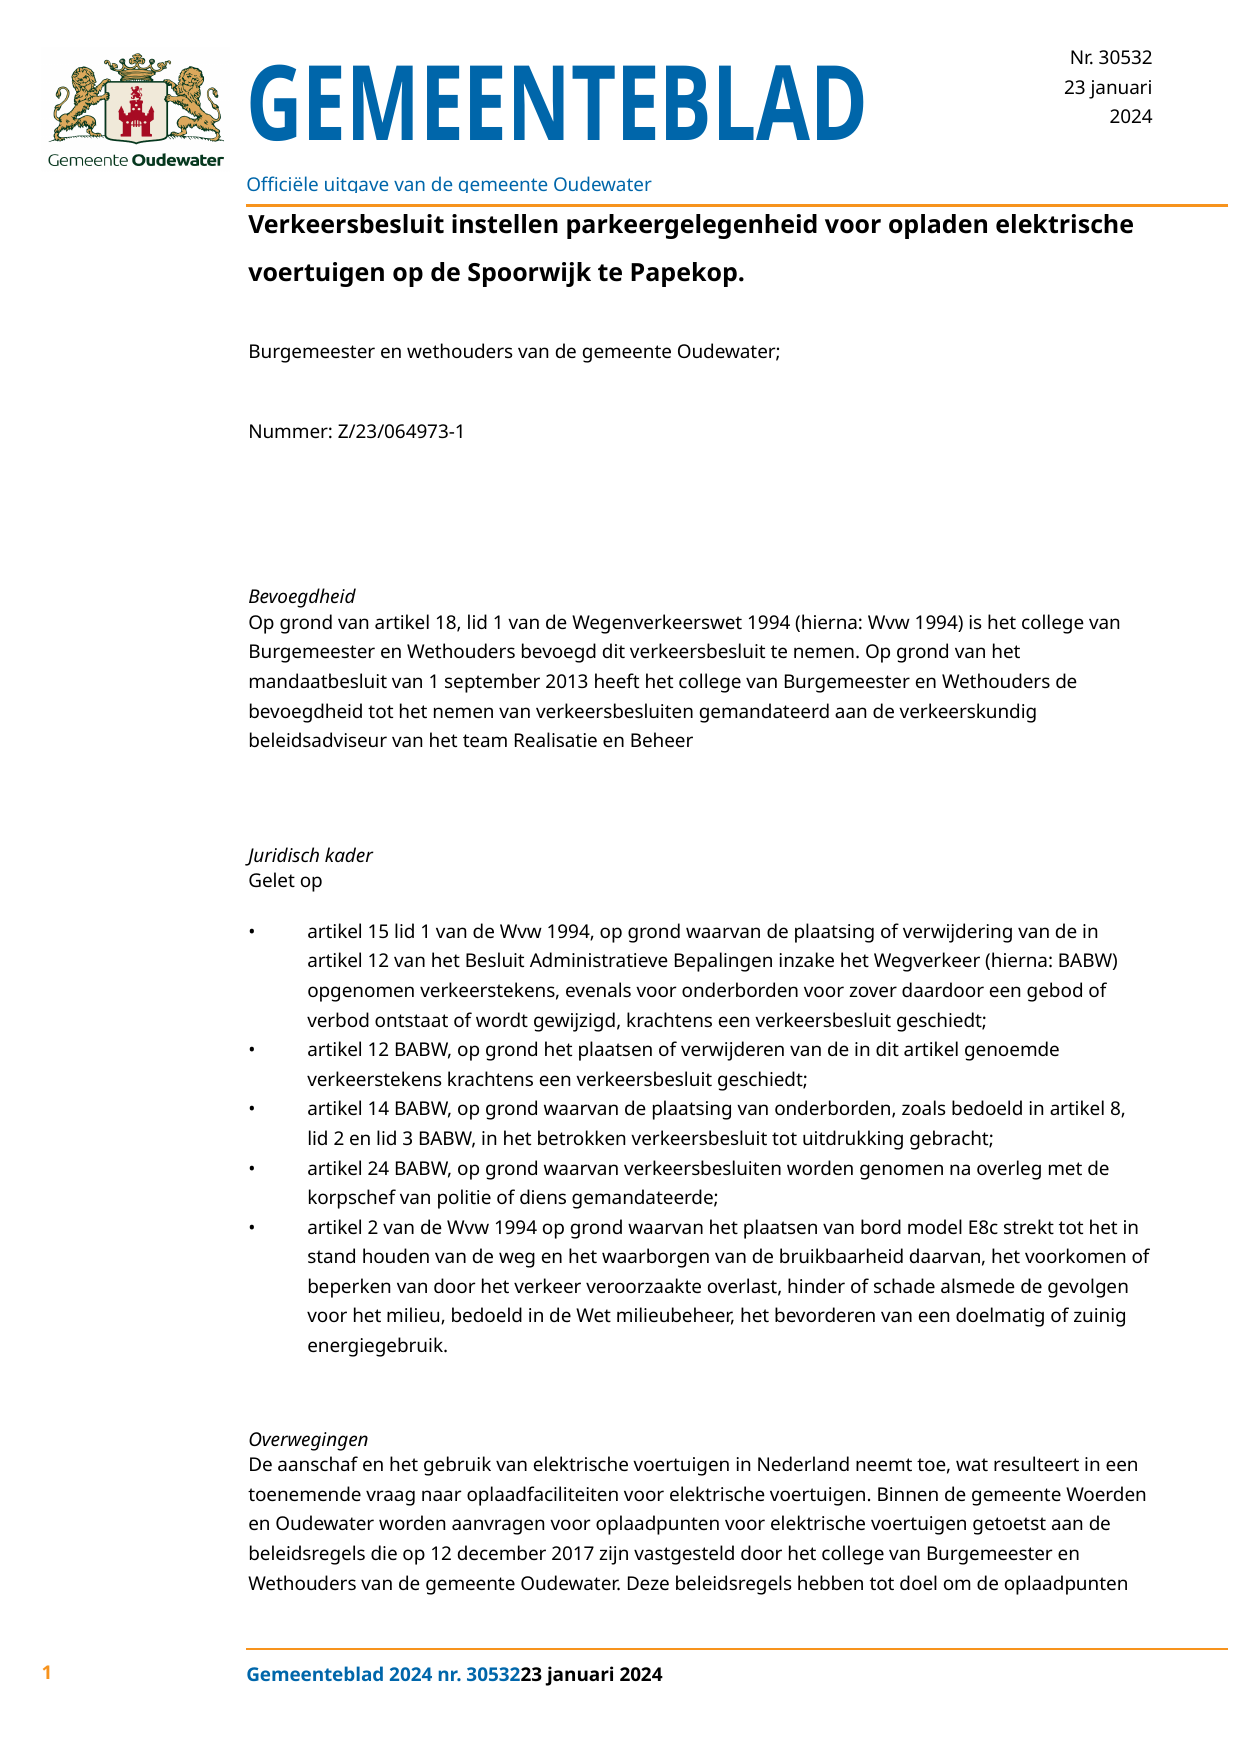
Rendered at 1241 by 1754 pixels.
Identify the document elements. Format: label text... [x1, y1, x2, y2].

list artikel 14 BABW, op grond waarvan de plaatsing van onderborden, zoals bedoeld in artikel 8, lid 2 en lid 3 BABW, in het betrokken verkeersbesluit tot uitdrukking gebracht; [248, 1096, 1152, 1151]
list artikel 2 van de Wvw 1994 op grond waarvan het plaatsen van bord model E8c strekt tot het in stand houden van de weg en het waarborgen van de bruikbaarheid daarvan, het voorkomen of beperken van door het verkeer veroorzaakte overlast, hinder of schade alsmede de gevolgen voor het milieu, bedoeld in de Wet milieubeheer, het bevorderen van een doelmatig of zuinig energiegebruik. [248, 1214, 1152, 1358]
text De aanschaf en het gebruik van elektrische voertuigen in Nederland neemt toe, wat resulteert in een toenemende vraag naar oplaadfaciliteiten voor elektrische voertuigen. Binnen de gemeente Woerden en Oudewater worden aanvragen voor oplaadpunten voor elektrische voertuigen getoetst aan de beleidsregels die op 12 december 2017 zijn vastgesteld door het college van Burgemeester en Wethouders van de gemeente Oudewater. Deze beleidsregels hebben tot doel om de oplaadpunten [248, 1451, 1152, 1596]
text Overwegingen [248, 1426, 1152, 1451]
list artikel 15 lid 1 van de Wvw 1994, op grond waarvan de plaatsing of verwijdering van de in artikel 12 van het Besluit Administratieve Bepalingen inzake het Wegverkeer (hierna: BABW) opgenomen verkeerstekens, evenals voor onderborden voor zover daardoor een gebod of verbod ontstaat of wordt gewijzigd, krachtens een verkeersbesluit geschiedt; [248, 918, 1152, 1032]
text Gelet op [248, 868, 1152, 893]
text Verkeersbesluit instellen parkeergelegenheid voor opladen elektrische voertuigen op de Spoorwijk te Papekop. [248, 207, 1152, 288]
text Burgemeester en wethouders van de gemeente Oudewater; [248, 339, 1152, 364]
text Bevoegdheid [248, 583, 1152, 609]
text Op grond van artikel 18, lid 1 van de Wegenverkeerswet 1994 (hierna: Wvw 1994) is het college van Burgemeester en Wethouders bevoegd dit verkeersbesluit te nemen. Op grond van het mandaatbesluit van 1 september 2013 heeft het college van Burgemeester en Wethouders de bevoegdheid tot het nemen van verkeersbesluiten gemandateerd aan de verkeerskundig beleidsadviseur van het team Realisatie en Beheer [248, 609, 1152, 753]
text Juridisch kader [248, 842, 1152, 868]
list artikel 12 BABW, op grond het plaatsen of verwijderen van de in dit artikel genoemde verkeerstekens krachtens een verkeersbesluit geschiedt; [248, 1036, 1152, 1092]
picture [41, 47, 231, 172]
list artikel 24 BABW, op grond waarvan verkeersbesluiten worden genomen na overleg met de korpschef van politie of diens gemandateerde; [248, 1155, 1152, 1210]
text Nummer: Z/23/064973-1 [248, 419, 1152, 444]
